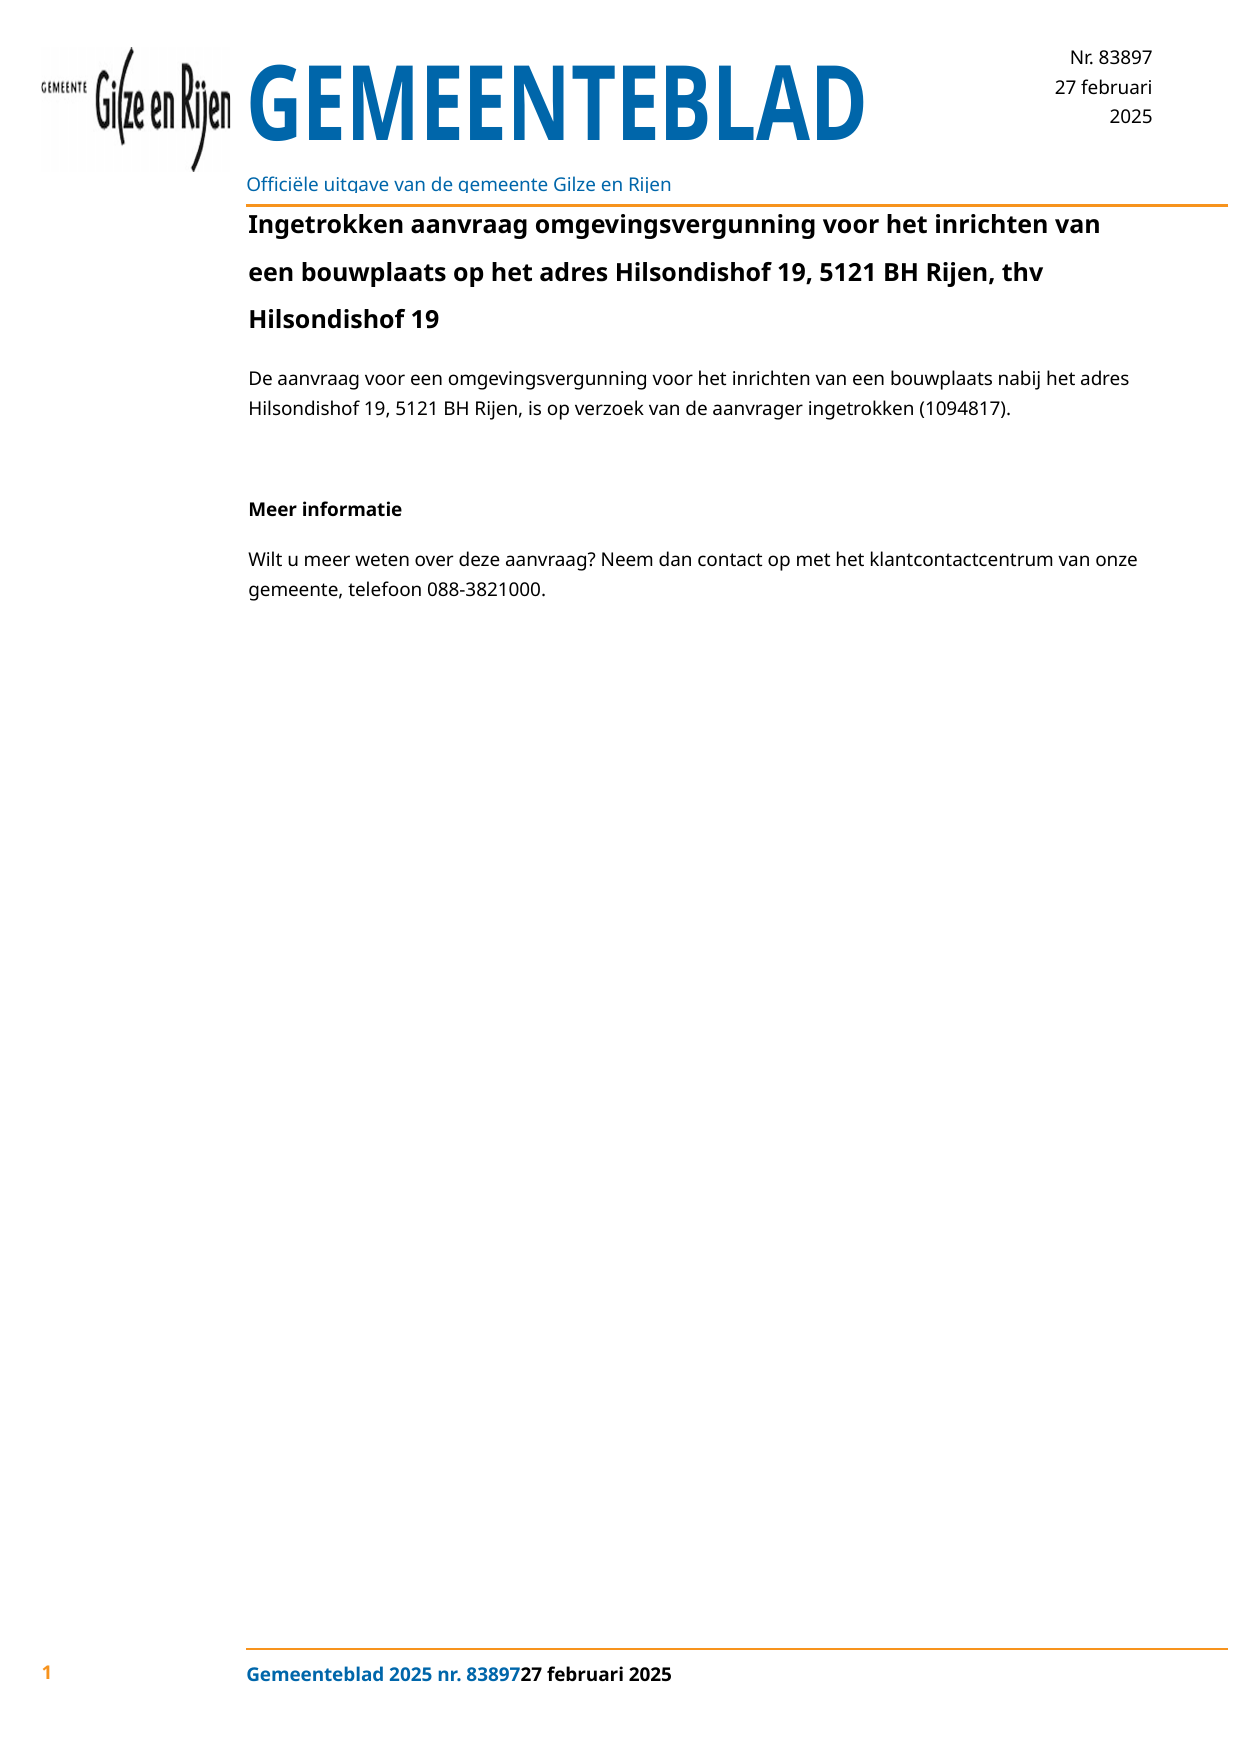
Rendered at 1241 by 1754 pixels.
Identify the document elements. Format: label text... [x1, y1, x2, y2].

picture [41, 47, 231, 172]
text Wilt u meer weten over deze aanvraag? Neem dan contact op met het klantcontactcentrum van onze gemeente, telefoon 088-3821000. [248, 546, 1152, 602]
text Ingetrokken aanvraag omgevingsvergunning voor het inrichten van een bouwplaats op het adres Hilsondishof 19, 5121 BH Rijen, thv Hilsondishof 19 [248, 207, 1152, 336]
text De aanvraag voor een omgevingsvergunning voor het inrichten van een bouwplaats nabij het adres Hilsondishof 19, 5121 BH Rijen, is op verzoek van de aanvrager ingetrokken (1094817). [248, 366, 1152, 421]
text Meer informatie [248, 496, 1152, 522]
